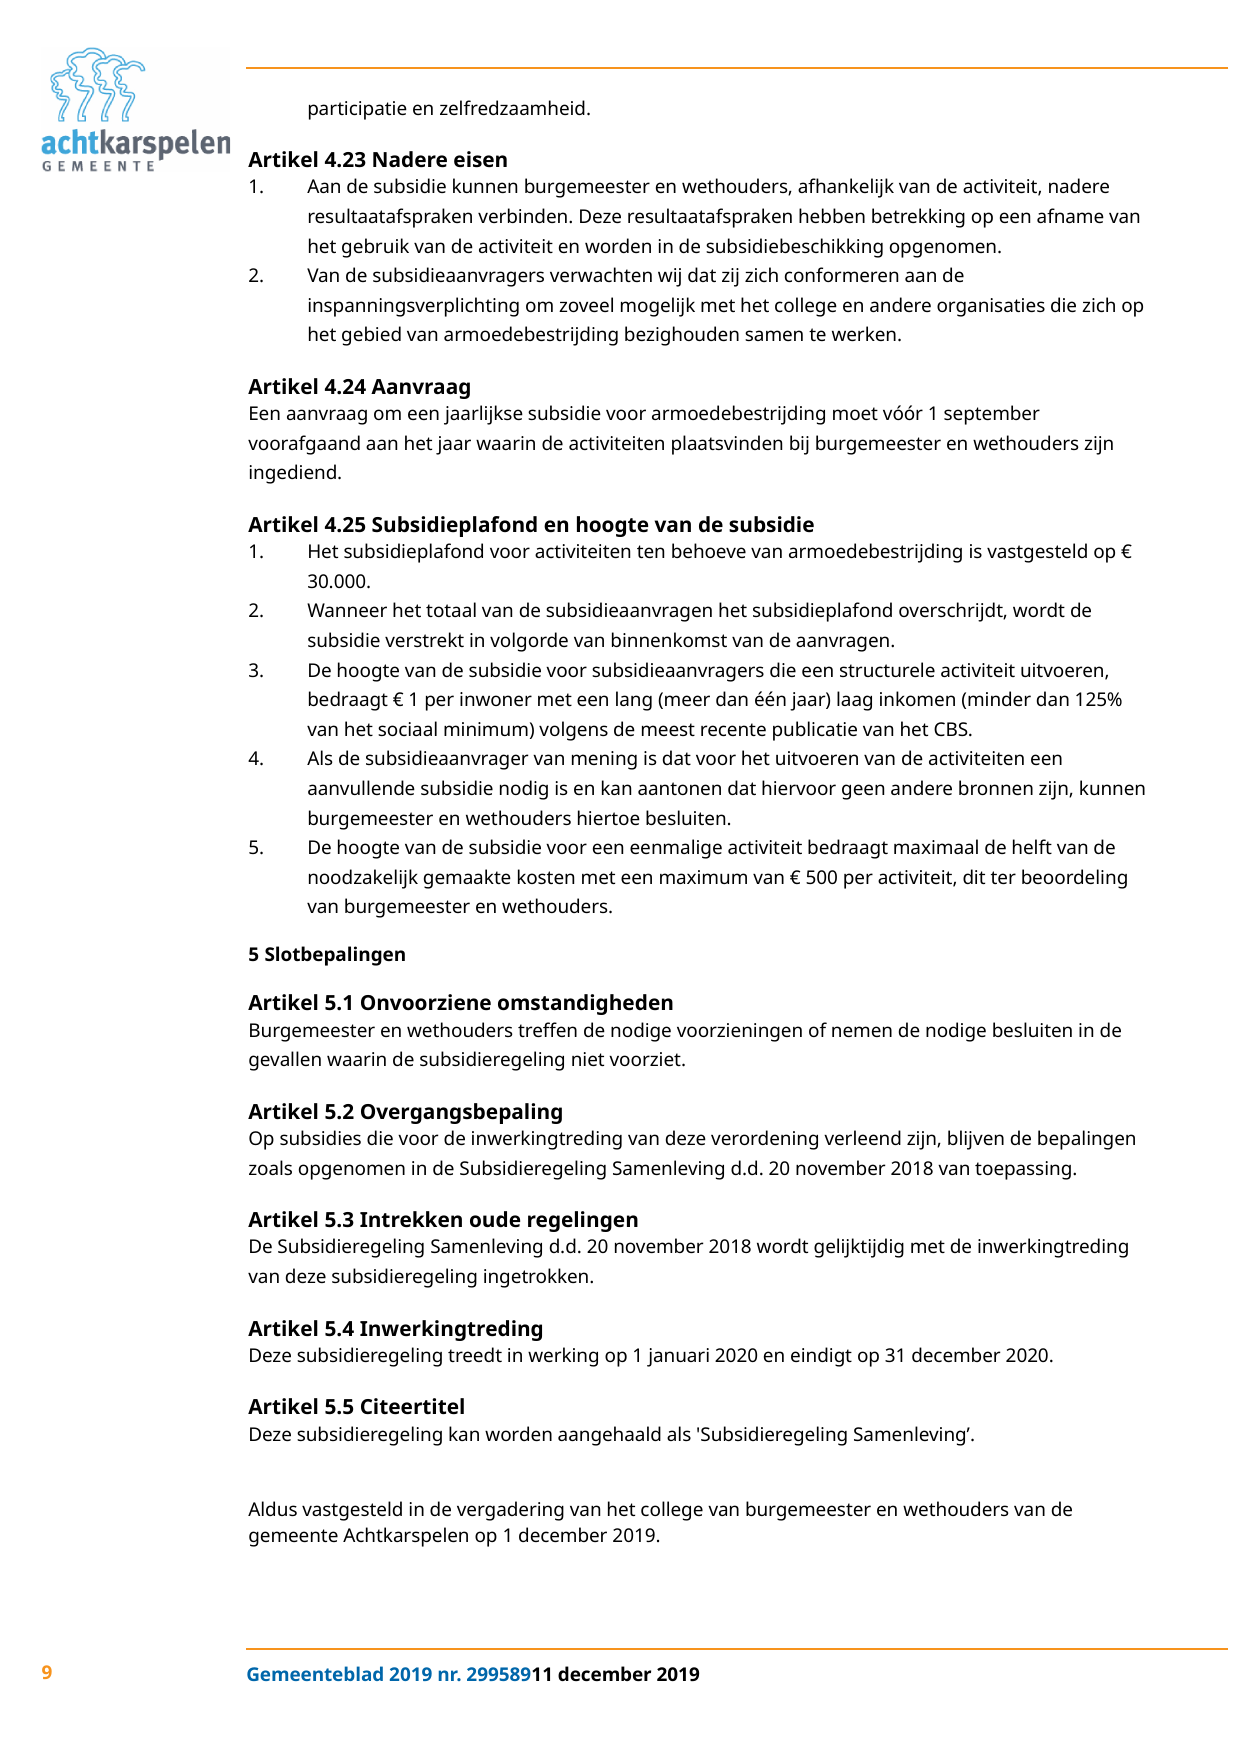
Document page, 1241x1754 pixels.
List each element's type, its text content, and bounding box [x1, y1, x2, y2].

list Van de subsidieaanvragers verwachten wij dat zij zich conformeren aan de inspanningsverplichting om zoveel mogelijk met het college en andere organisaties die zich op het gebied van armoedebestrijding bezighouden samen te werken. [248, 262, 1152, 347]
text Artikel 5.2 Overgangsbepaling [248, 1097, 1152, 1125]
list Het subsidieplafond voor activiteiten ten behoeve van armoedebestrijding is vastgesteld op € 30.000. [248, 538, 1152, 594]
text 5 Slotbepalingen [248, 939, 1152, 967]
text Op subsidies die voor de inwerkingtreding van deze verordening verleend zijn, blijven de bepalingen zoals opgenomen in de Subsidieregeling Samenleving d.d. 20 november 2018 van toepassing. [248, 1125, 1152, 1181]
list participatie en zelfredzaamheid. [248, 95, 1152, 121]
text Artikel 5.1 Onvoorziene omstandigheden [248, 988, 1152, 1017]
text Artikel 4.24 Aanvraag [248, 372, 1152, 400]
text Burgemeester en wethouders treffen de nodige voorzieningen of nemen de nodige besluiten in de gevallen waarin de subsidieregeling niet voorziet. [248, 1017, 1152, 1072]
text Deze subsidieregeling treedt in werking op 1 januari 2020 en eindigt op 31 december 2020. [248, 1342, 1152, 1368]
text Artikel 4.25 Subsidieplafond en hoogte van de subsidie [248, 510, 1152, 538]
list De hoogte van de subsidie voor subsidieaanvragers die een structurele activiteit uitvoeren, bedraagt € 1 per inwoner met een lang (meer dan één jaar) laag inkomen (minder dan 125% van het sociaal minimum) volgens de meest recente publicatie van het CBS. [248, 657, 1152, 742]
text Artikel 4.23 Nadere eisen [248, 145, 1152, 174]
list Wanneer het totaal van de subsidieaanvragen het subsidieplafond overschrijdt, wordt de subsidie verstrekt in volgorde van binnenkomst van de aanvragen. [248, 598, 1152, 653]
text Artikel 5.3 Intrekken oude regelingen [248, 1205, 1152, 1234]
text De Subsidieregeling Samenleving d.d. 20 november 2018 wordt gelijktijdig met de inwerkingtreding van deze subsidieregeling ingetrokken. [248, 1234, 1152, 1289]
list De hoogte van de subsidie voor een eenmalige activiteit bedraagt maximaal de helft van de noodzakelijk gemaakte kosten met een maximum van € 500 per activiteit, dit ter beoordeling van burgemeester en wethouders. [248, 834, 1152, 919]
text Een aanvraag om een jaarlijkse subsidie voor armoedebestrijding moet vóór 1 september voorafgaand aan het jaar waarin de activiteiten plaatsvinden bij burgemeester en wethouders zijn ingediend. [248, 400, 1152, 485]
text Aldus vastgesteld in de vergadering van het college van burgemeester en wethouders van de gemeente Achtkarspelen op 1 december 2019. [248, 1496, 1152, 1548]
text Artikel 5.5 Citeertitel [248, 1392, 1152, 1421]
text Deze subsidieregeling kan worden aangehaald als 'Subsidieregeling Samenleving’. [248, 1421, 1152, 1447]
list Als de subsidieaanvrager van mening is dat voor het uitvoeren van de activiteiten een aanvullende subsidie nodig is en kan aantonen dat hiervoor geen andere bronnen zijn, kunnen burgemeester en wethouders hiertoe besluiten. [248, 746, 1152, 830]
text Artikel 5.4 Inwerkingtreding [248, 1314, 1152, 1342]
list Aan de subsidie kunnen burgemeester en wethouders, afhankelijk van de activiteit, nadere resultaatafspraken verbinden. Deze resultaatafspraken hebben betrekking op een afname van het gebruik van de activiteit en worden in de subsidiebeschikking opgenomen. [248, 174, 1152, 258]
picture [41, 47, 231, 172]
